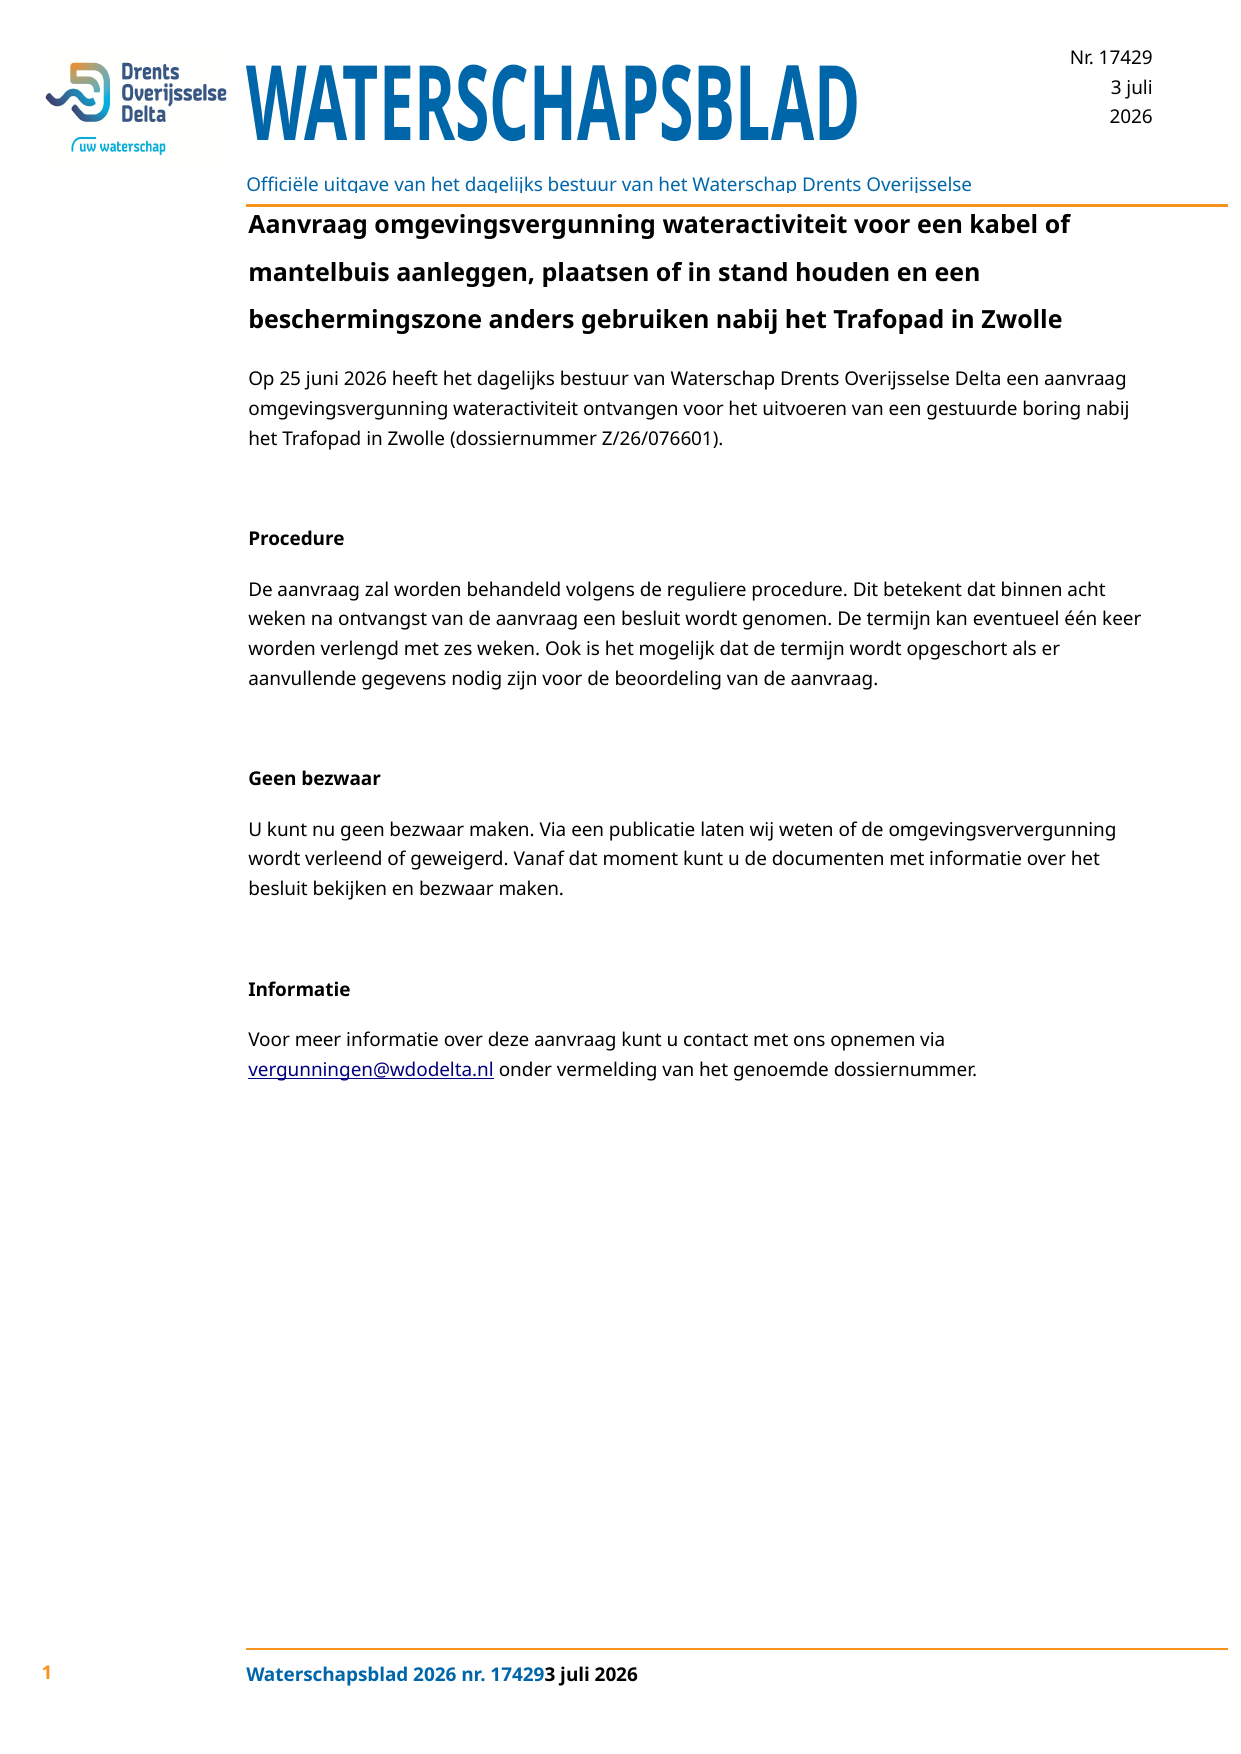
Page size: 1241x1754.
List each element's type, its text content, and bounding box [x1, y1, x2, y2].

text Op 25 juni 2026 heeft het dagelijks bestuur van Waterschap Drents Overijsselse Delta een aanvraag omgevingsvergunning wateractiviteit ontvangen voor het uitvoeren van een gestuurde boring nabij het Trafopad in Zwolle (dossiernummer Z/26/076601). [248, 366, 1152, 450]
text De aanvraag zal worden behandeld volgens de reguliere procedure. Dit betekent dat binnen acht weken na ontvangst van de aanvraag een besluit wordt genomen. De termijn kan eventueel één keer worden verlengd met zes weken. Ook is het mogelijk dat de termijn wordt opgeschort als er aanvullende gegevens nodig zijn voor de beoordeling van de aanvraag. [248, 576, 1152, 690]
picture [41, 47, 231, 172]
text Procedure [248, 526, 1152, 551]
text U kunt nu geen bezwaar maken. Via een publicatie laten wij weten of de omgevingsververgunning wordt verleend of geweigerd. Vanaf dat moment kunt u de documenten met informatie over het besluit bekijken en bezwaar maken. [248, 816, 1152, 901]
text Voor meer informatie over deze aanvraag kunt u contact met ons opnemen via vergunningen@wdodelta.nl onder vermelding van het genoemde dossiernummer. [248, 1026, 1152, 1082]
text Geen bezwaar [248, 766, 1152, 791]
text Informatie [248, 976, 1152, 1002]
text Aanvraag omgevingsvergunning wateractiviteit voor een kabel of mantelbuis aanleggen, plaatsen of in stand houden en een beschermingszone anders gebruiken nabij het Trafopad in Zwolle [248, 207, 1152, 336]
